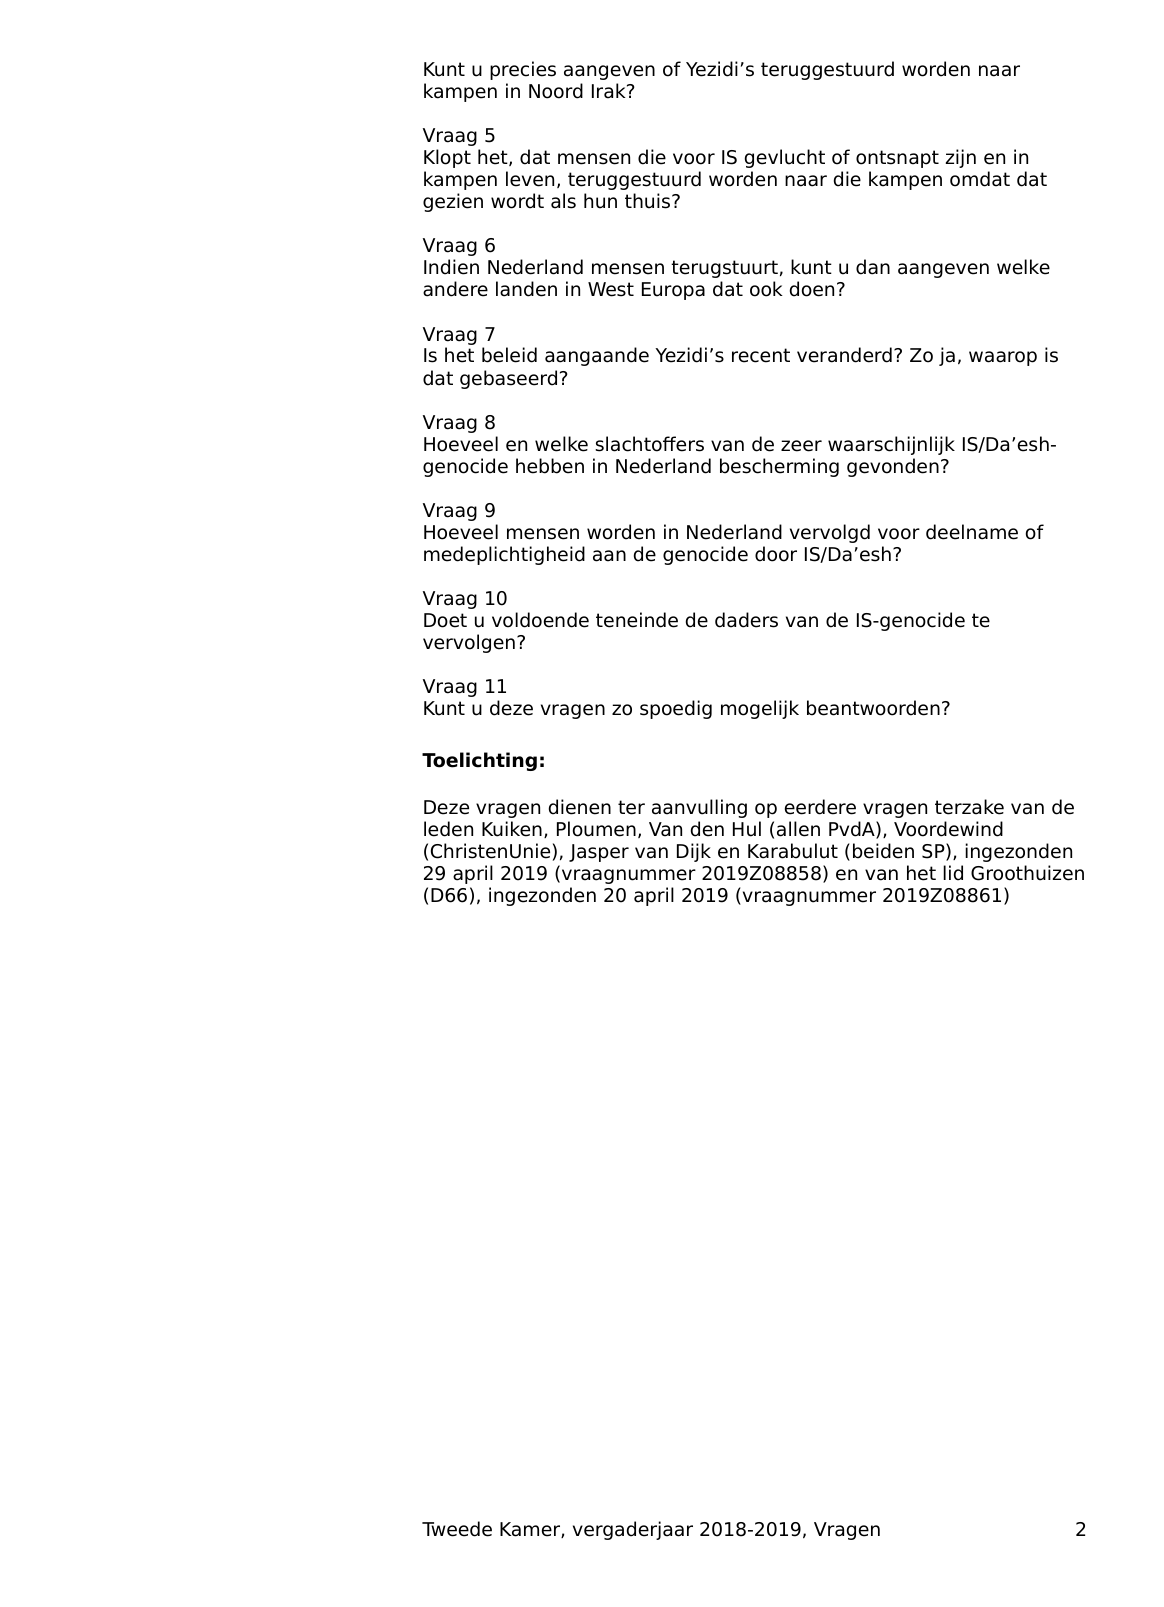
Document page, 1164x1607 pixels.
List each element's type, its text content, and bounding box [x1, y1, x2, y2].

subtitle Toelichting: [422, 750, 1087, 772]
text Vraag 10 [422, 588, 1087, 610]
text Vraag 8 [422, 412, 1087, 433]
text Doet u voldoende teneinde de daders van de IS-genocide te vervolgen? [422, 610, 1087, 654]
text Vraag 6 [422, 235, 1087, 257]
text Hoeveel mensen worden in Nederland vervolgd voor deelname of medeplichtigheid aan de genocide door IS/Da’esh? [422, 522, 1087, 566]
text Klopt het, dat mensen die voor IS gevlucht of ontsnapt zijn en in kampen leven, teruggestuurd worden naar die kampen omdat dat gezien wordt als hun thuis? [422, 147, 1087, 213]
text Vraag 11 [422, 676, 1087, 698]
text Kunt u precies aangeven of Yezidi’s teruggestuurd worden naar kampen in Noord Irak? [422, 59, 1087, 103]
text Vraag 5 [422, 125, 1087, 147]
text Hoeveel en welke slachtoffers van de zeer waarschijnlijk IS/Da’esh-genocide hebben in Nederland bescherming gevonden? [422, 433, 1087, 477]
text Kunt u deze vragen zo spoedig mogelijk beantwoorden? [422, 698, 1087, 720]
text Indien Nederland mensen terugstuurt, kunt u dan aangeven welke andere landen in West Europa dat ook doen? [422, 257, 1087, 301]
text Deze vragen dienen ter aanvulling op eerdere vragen terzake van de leden Kuiken, Ploumen, Van den Hul (allen PvdA), Voordewind (ChristenUnie), Jasper van Dijk en Karabulut (beiden SP), ingezonden 29 april 2019 (vraagnummer 2019Z08858) en van het lid Groothuizen (D66), ingezonden 20 april 2019 (vraagnummer 2019Z08861) [422, 797, 1087, 907]
text Vraag 7 [422, 323, 1087, 345]
text Is het beleid aangaande Yezidi’s recent veranderd? Zo ja, waarop is dat gebaseerd? [422, 345, 1087, 389]
text Vraag 9 [422, 500, 1087, 522]
